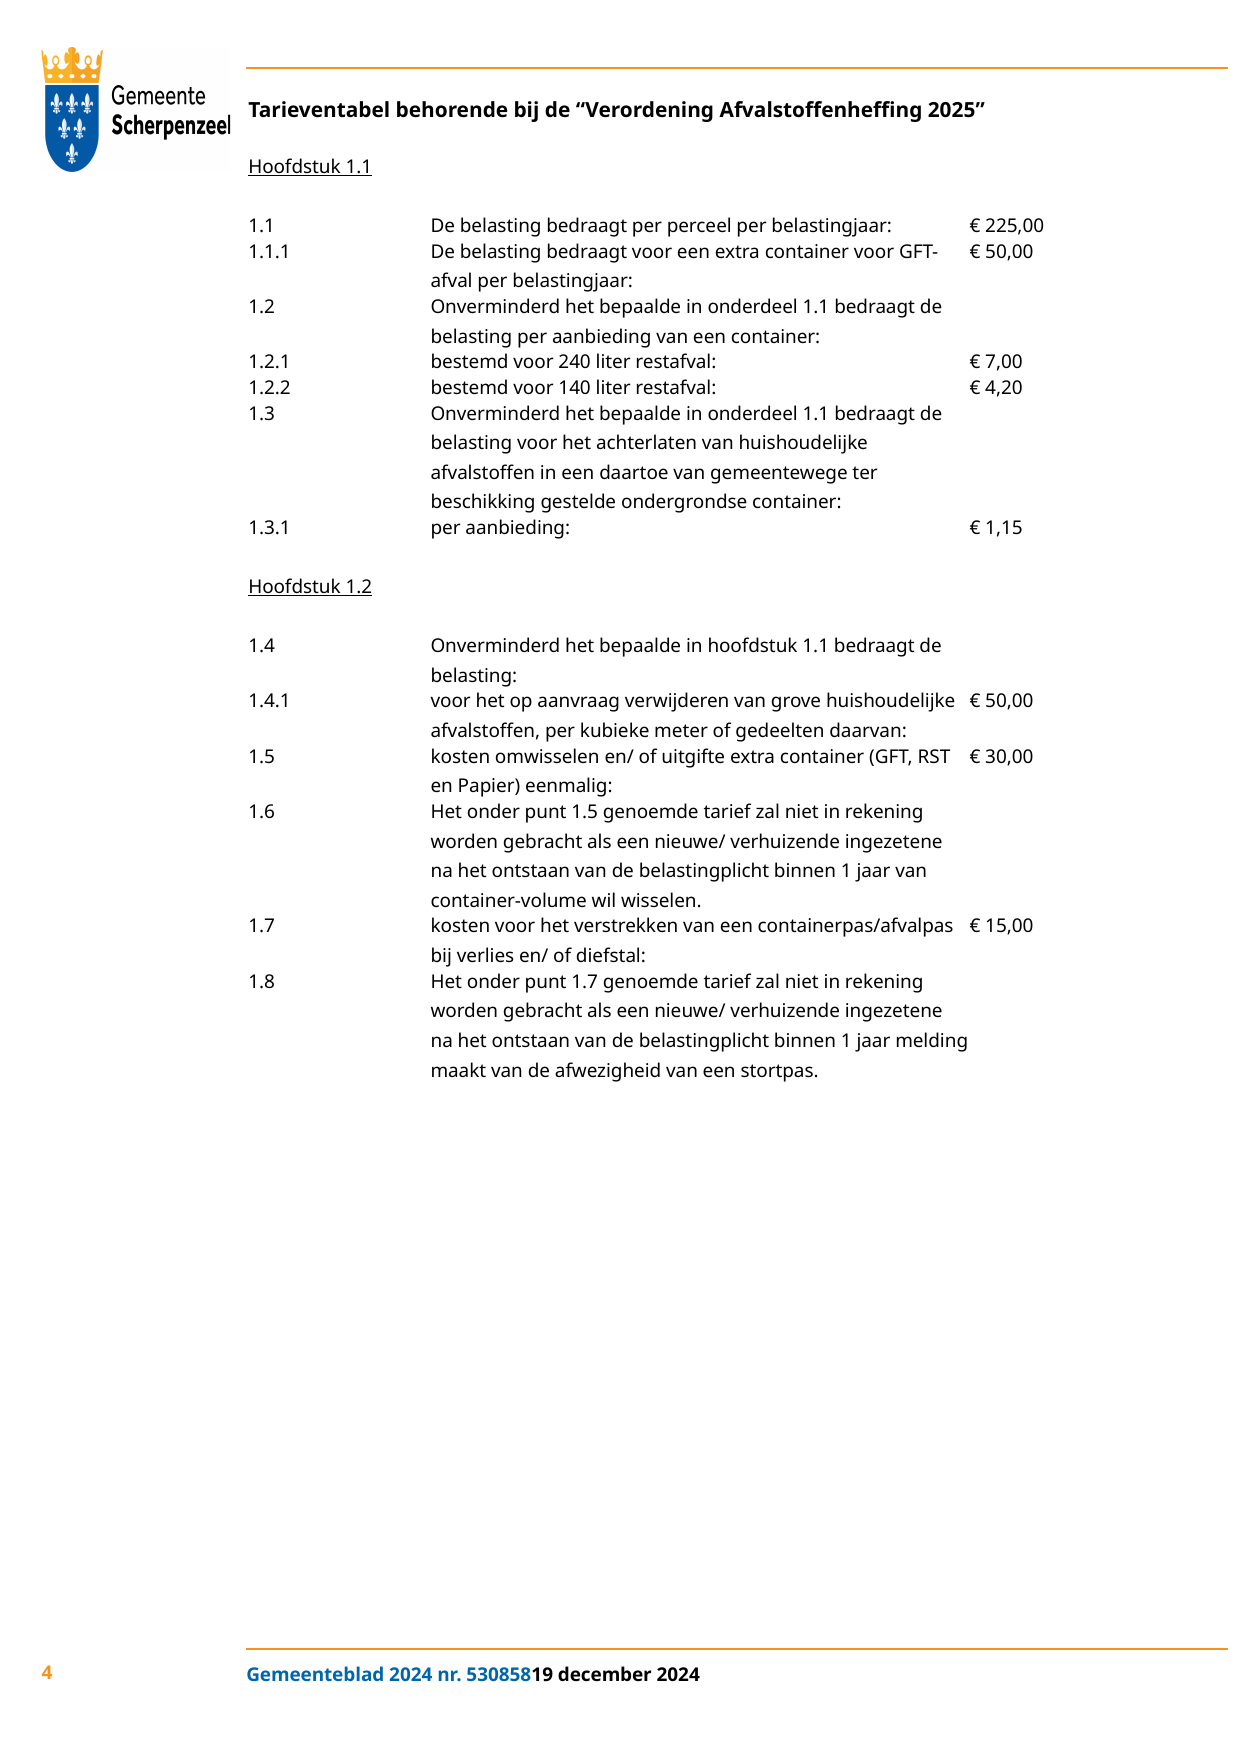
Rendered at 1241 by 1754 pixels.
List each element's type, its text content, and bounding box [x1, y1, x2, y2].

table_header [969, 632, 1152, 688]
picture [41, 47, 231, 172]
table_cell 1.2 [248, 293, 430, 348]
table_cell De belasting bedraagt voor een extra container voor GFT-afval per belastingjaar: [430, 238, 969, 293]
table_cell 1.6 [248, 798, 430, 913]
table_cell € 1,15 [969, 515, 1152, 540]
table_cell 1.2.1 [248, 349, 430, 374]
table_cell Onverminderd het bepaalde in onderdeel 1.1 bedraagt de belasting voor het achterlaten van huishoudelijke afvalstoffen in een daartoe van gemeentewege ter beschikking gestelde ondergrondse container: [430, 400, 969, 514]
table_header € 225,00 [969, 212, 1152, 238]
table_cell voor het op aanvraag verwijderen van grove huishoudelijke afvalstoffen, per kubieke meter of gedeelten daarvan: [430, 688, 969, 743]
table_cell Het onder punt 1.5 genoemde tarief zal niet in rekening worden gebracht als een nieuwe/ verhuizende ingezetene na het ontstaan van de belastingplicht binnen 1 jaar van container-volume wil wisselen. [430, 798, 969, 913]
table_cell 1.1.1 [248, 238, 430, 293]
table_cell [969, 293, 1152, 348]
table_cell 1.3 [248, 400, 430, 514]
table_cell Onverminderd het bepaalde in onderdeel 1.1 bedraagt de belasting per aanbieding van een container: [430, 293, 969, 348]
table_cell kosten omwisselen en/ of uitgifte extra container (GFT, RST en Papier) eenmalig: [430, 743, 969, 798]
table_cell 1.2.2 [248, 374, 430, 400]
table_cell [969, 400, 1152, 514]
text Tarieventabel behorende bij de “Verordening Afvalstoffenheffing 2025” [248, 95, 1152, 123]
table_cell 1.3.1 [248, 515, 430, 540]
table_cell 1.5 [248, 743, 430, 798]
table_cell kosten voor het verstrekken van een containerpas/afvalpas bij verlies en/ of diefstal: [430, 913, 969, 968]
table_header De belasting bedraagt per perceel per belastingjaar: [430, 212, 969, 238]
text Hoofdstuk 1.1 [248, 153, 1152, 179]
table_cell € 7,00 [969, 349, 1152, 374]
table_cell [969, 798, 1152, 913]
table_cell € 50,00 [969, 238, 1152, 293]
table_cell € 30,00 [969, 743, 1152, 798]
table_cell bestemd voor 240 liter restafval: [430, 349, 969, 374]
table_cell Het onder punt 1.7 genoemde tarief zal niet in rekening worden gebracht als een nieuwe/ verhuizende ingezetene na het ontstaan van de belastingplicht binnen 1 jaar melding maakt van de afwezigheid van een stortpas. [430, 968, 969, 1082]
table_header 1.4 [248, 632, 430, 688]
table_header 1.1 [248, 212, 430, 238]
table_cell bestemd voor 140 liter restafval: [430, 374, 969, 400]
table_cell € 4,20 [969, 374, 1152, 400]
table_header Onverminderd het bepaalde in hoofdstuk 1.1 bedraagt de belasting: [430, 632, 969, 688]
table_cell 1.7 [248, 913, 430, 968]
text Hoofdstuk 1.2 [248, 573, 1152, 599]
table_cell per aanbieding: [430, 515, 969, 540]
table_cell € 15,00 [969, 913, 1152, 968]
table_cell 1.8 [248, 968, 430, 1082]
table_cell [969, 968, 1152, 1082]
table_cell € 50,00 [969, 688, 1152, 743]
table_cell 1.4.1 [248, 688, 430, 743]
